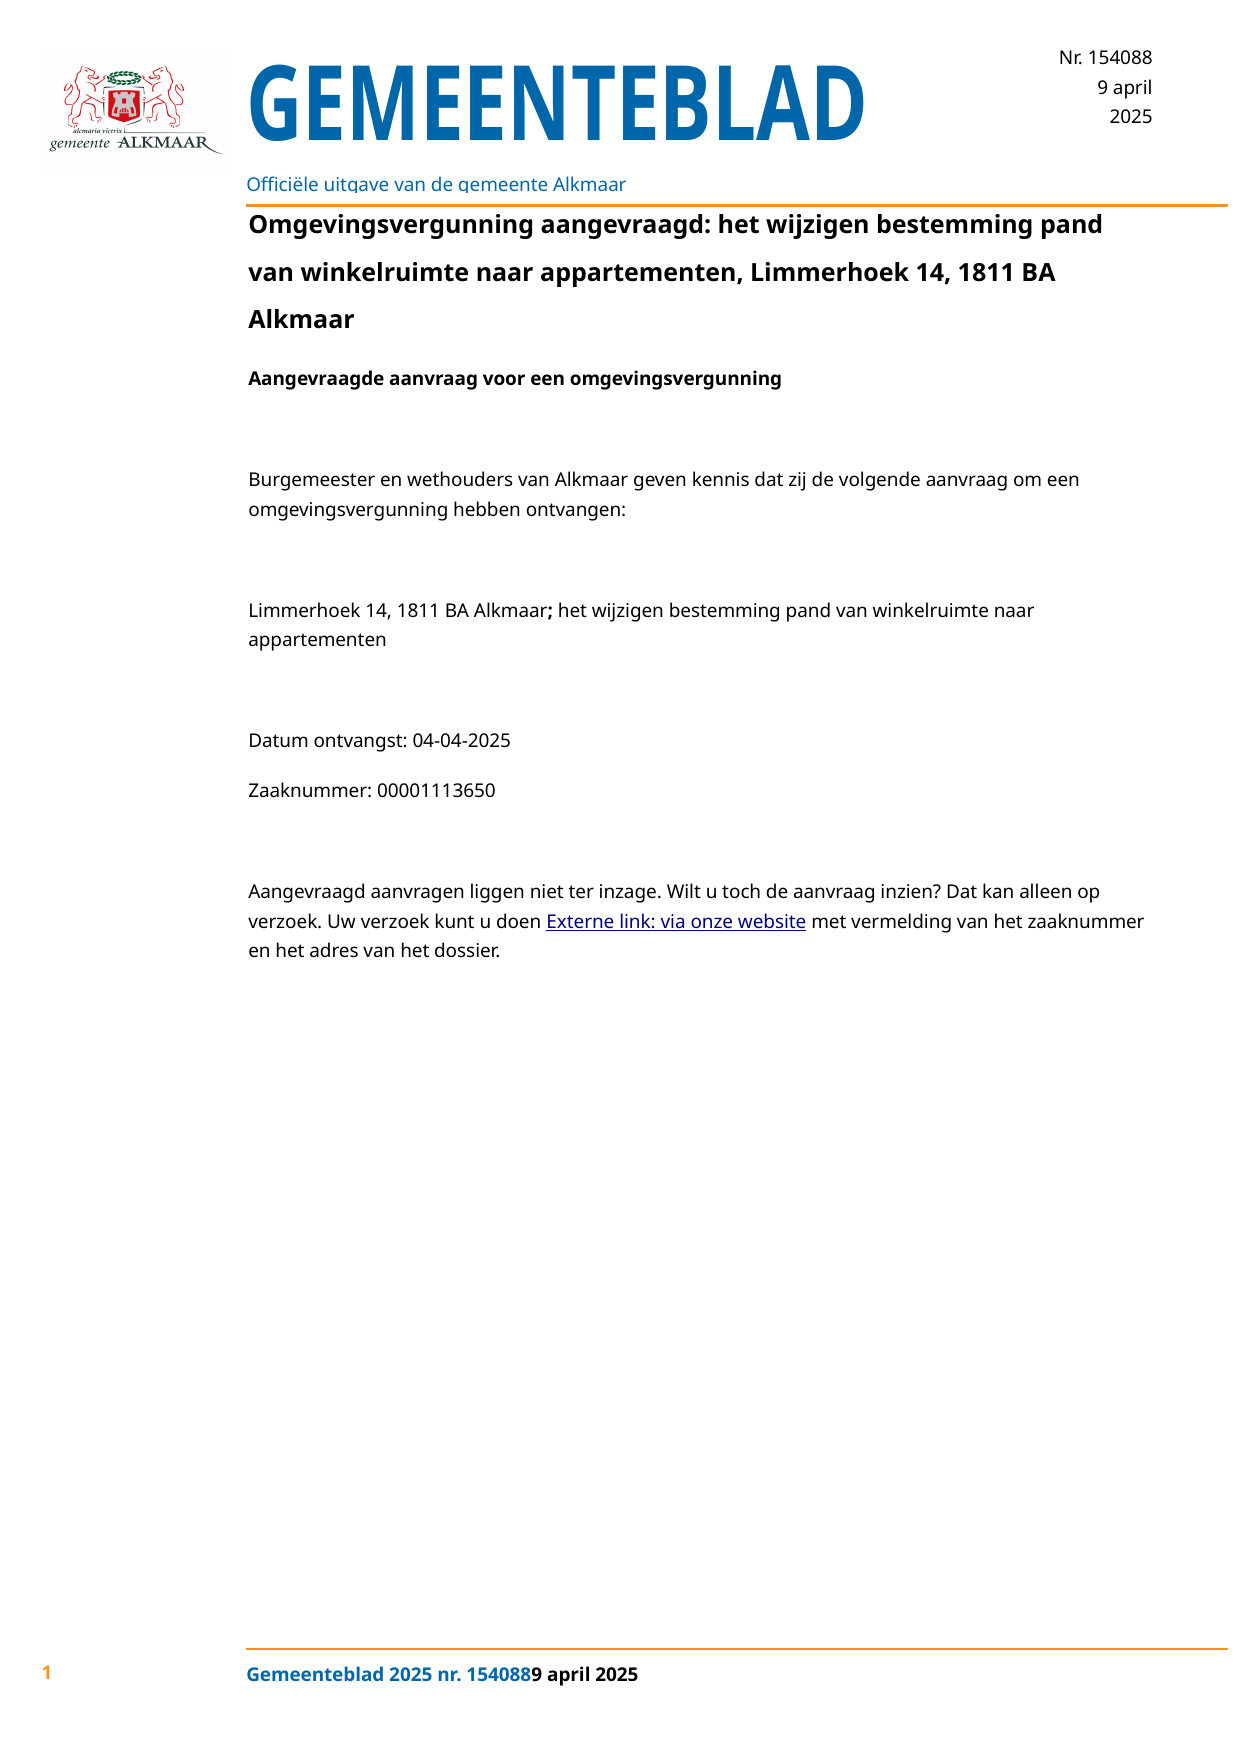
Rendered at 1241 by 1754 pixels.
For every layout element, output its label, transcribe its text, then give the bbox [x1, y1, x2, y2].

text Burgemeester en wethouders van Alkmaar geven kennis dat zij de volgende aanvraag om een omgevingsvergunning hebben ontvangen: [248, 466, 1152, 522]
text Aangevraagd aanvragen liggen niet ter inzage. Wilt u toch de aanvraag inzien? Dat kan alleen op verzoek. Uw verzoek kunt u doen Externe link: via onze website met vermelding van het zaaknummer en het adres van het dossier. [248, 878, 1152, 963]
text Limmerhoek 14, 1811 BA Alkmaar; het wijzigen bestemming pand van winkelruimte naar appartementen [248, 597, 1152, 652]
text Omgevingsvergunning aangevraagd: het wijzigen bestemming pand van winkelruimte naar appartementen, Limmerhoek 14, 1811 BA Alkmaar [248, 207, 1152, 336]
text Aangevraagde aanvraag voor een omgevingsvergunning [248, 366, 1152, 391]
picture [41, 47, 231, 172]
text Datum ontvangst: 04-04-2025 [248, 727, 1152, 753]
text Zaaknummer: 00001113650 [248, 778, 1152, 803]
